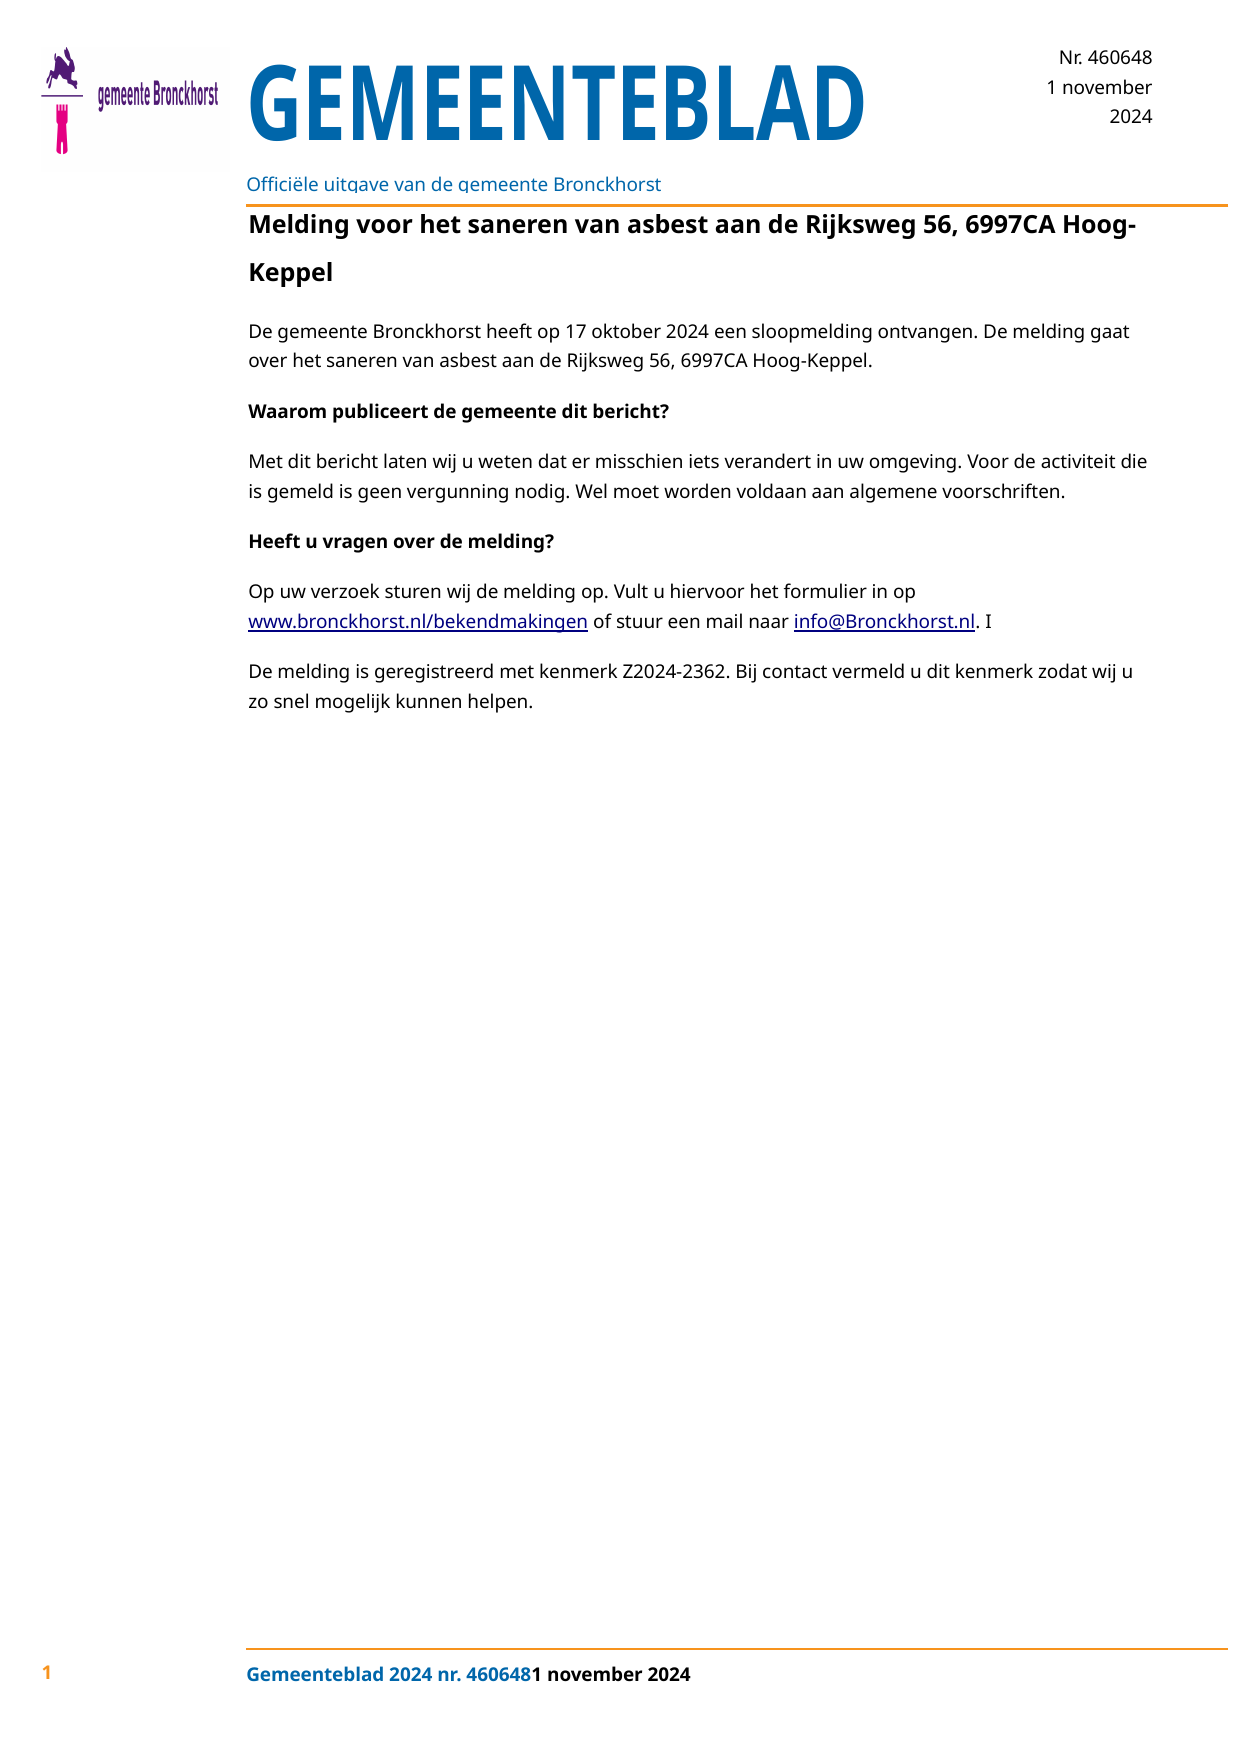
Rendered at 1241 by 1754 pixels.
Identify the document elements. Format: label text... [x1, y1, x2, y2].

text Melding voor het saneren van asbest aan de Rijksweg 56, 6997CA Hoog-Keppel [248, 207, 1152, 288]
picture [41, 47, 231, 172]
text Op uw verzoek sturen wij de melding op. Vult u hiervoor het formulier in op www.bronckhorst.nl/bekendmakingen of stuur een mail naar info@Bronckhorst.nl. I [248, 579, 1152, 634]
text De gemeente Bronckhorst heeft op 17 oktober 2024 een sloopmelding ontvangen. De melding gaat over het saneren van asbest aan de Rijksweg 56, 6997CA Hoog-Keppel. [248, 318, 1152, 373]
text Heeft u vragen over de melding? [248, 528, 1152, 554]
text De melding is geregistreerd met kenmerk Z2024-2362. Bij contact vermeld u dit kenmerk zodat wij u zo snel mogelijk kunnen helpen. [248, 659, 1152, 714]
text Met dit bericht laten wij u weten dat er misschien iets verandert in uw omgeving. Voor de activiteit die is gemeld is geen vergunning nodig. Wel moet worden voldaan aan algemene voorschriften. [248, 448, 1152, 504]
text Waarom publiceert de gemeente dit bericht? [248, 398, 1152, 424]
